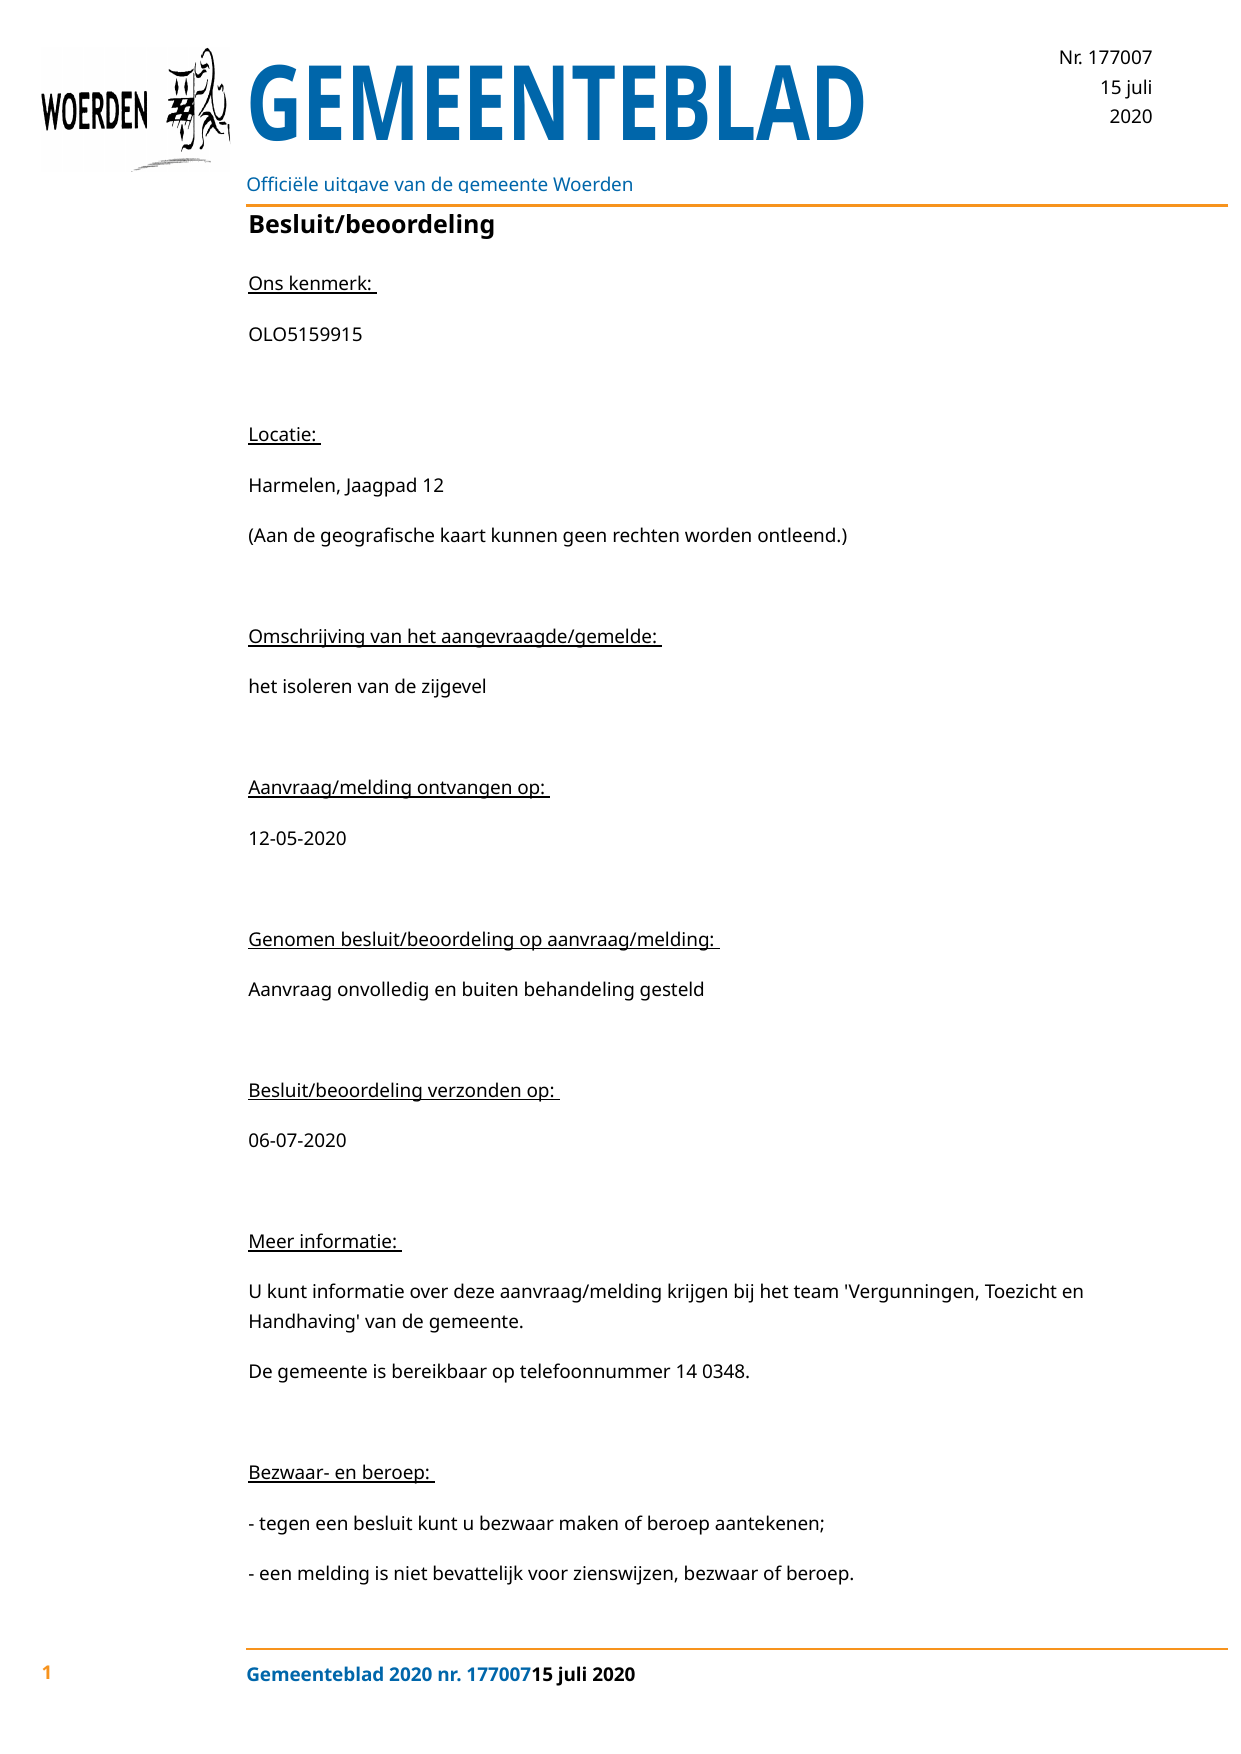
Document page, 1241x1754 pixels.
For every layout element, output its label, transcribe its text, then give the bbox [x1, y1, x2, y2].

text U kunt informatie over deze aanvraag/melding krijgen bij het team 'Vergunningen, Toezicht en Handhaving' van de gemeente. [248, 1279, 1152, 1334]
text 12-05-2020 [248, 825, 1152, 851]
text (Aan de geografische kaart kunnen geen rechten worden ontleend.) [248, 522, 1152, 548]
text Ons kenmerk: [248, 270, 1152, 296]
text Locatie: [248, 422, 1152, 447]
text De gemeente is bereikbaar op telefoonnummer 14 0348. [248, 1359, 1152, 1384]
text het isoleren van de zijgevel [248, 674, 1152, 699]
text OLO5159915 [248, 321, 1152, 346]
text Harmelen, Jaagpad 12 [248, 472, 1152, 498]
text Omschrijving van het aangevraagde/gemelde: [248, 623, 1152, 649]
text Besluit/beoordeling [248, 207, 1152, 241]
text Genomen besluit/beoordeling op aanvraag/melding: [248, 926, 1152, 951]
text Meer informatie: [248, 1228, 1152, 1254]
text Aanvraag onvolledig en buiten behandeling gesteld [248, 976, 1152, 1002]
text Aanvraag/melding ontvangen op: [248, 774, 1152, 800]
text - tegen een besluit kunt u bezwaar maken of beroep aantekenen; [248, 1510, 1152, 1536]
picture [41, 47, 231, 172]
text 06-07-2020 [248, 1127, 1152, 1153]
text Bezwaar- en beroep: [248, 1459, 1152, 1485]
text Besluit/beoordeling verzonden op: [248, 1077, 1152, 1103]
text - een melding is niet bevattelijk voor zienswijzen, bezwaar of beroep. [248, 1560, 1152, 1586]
